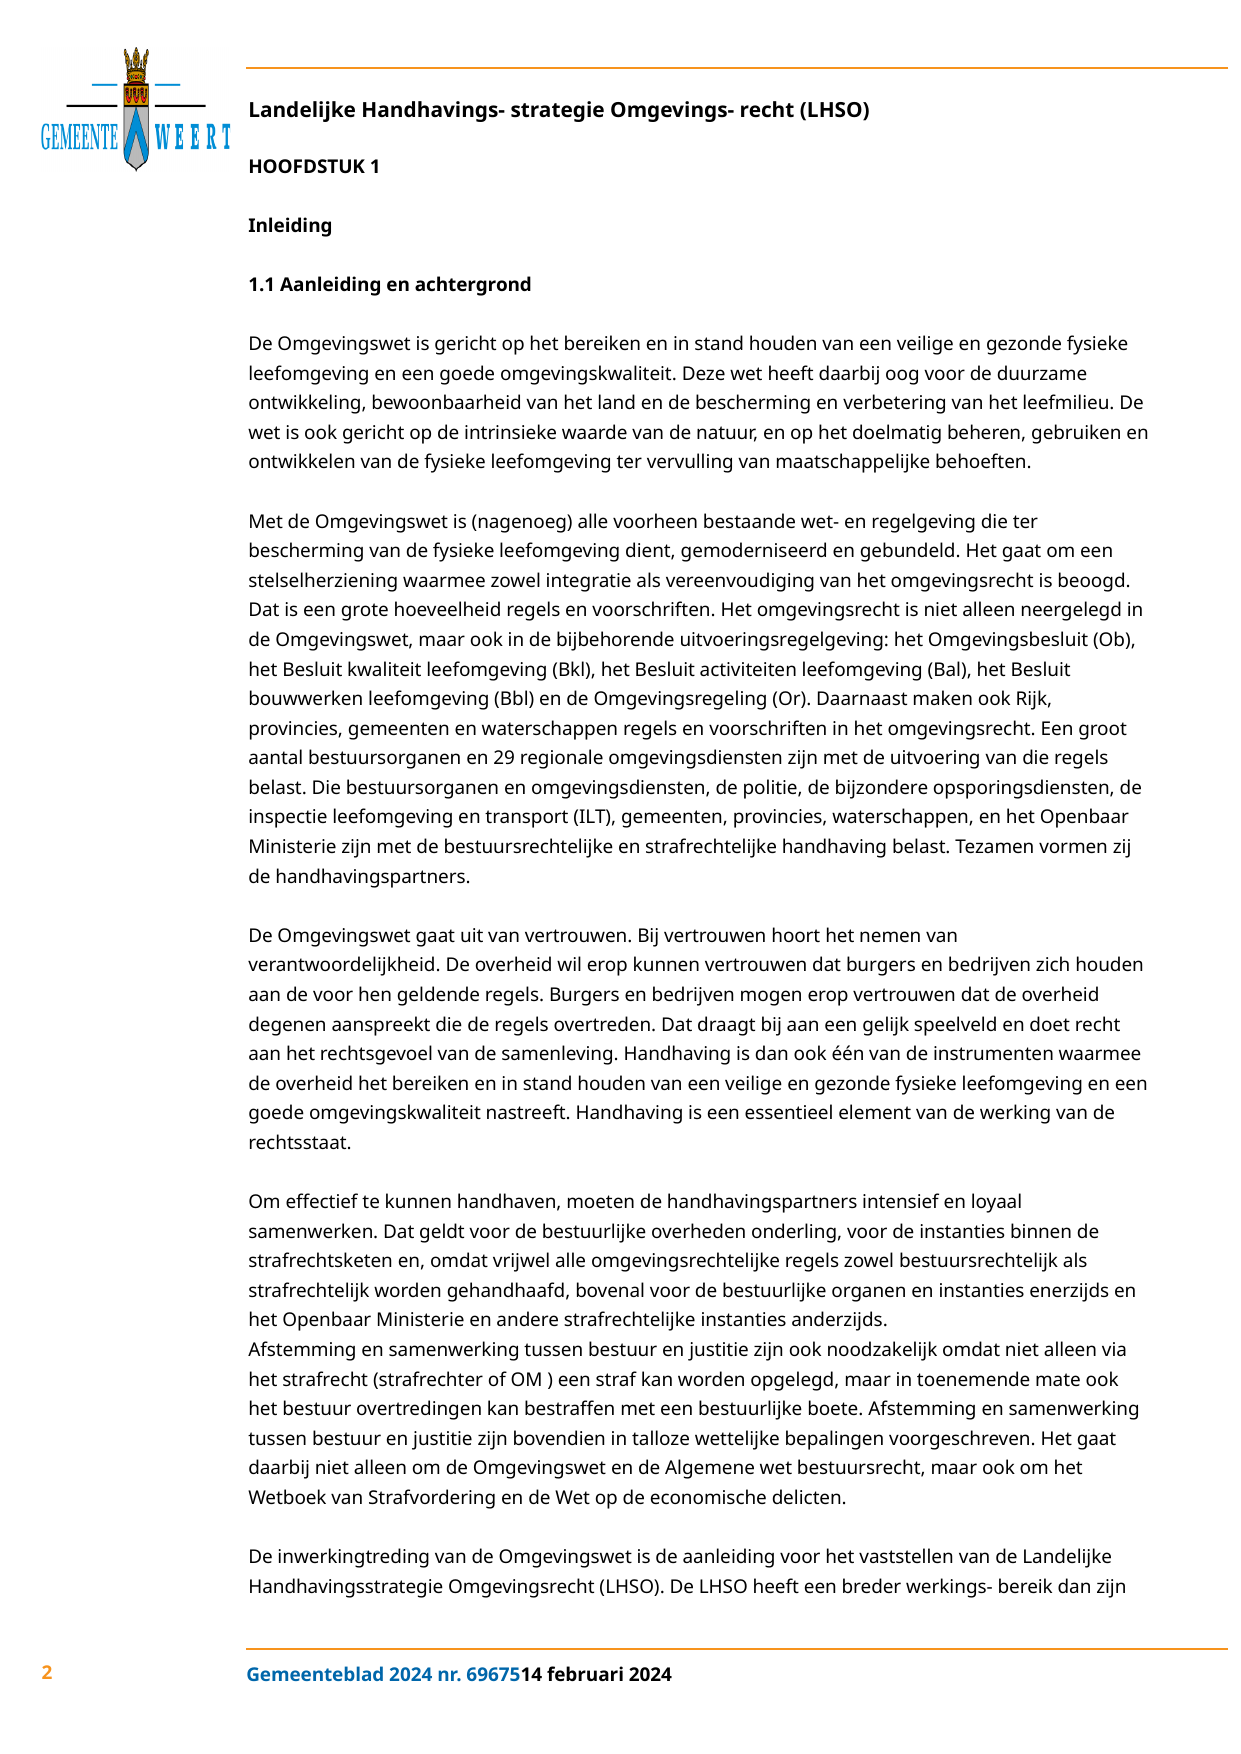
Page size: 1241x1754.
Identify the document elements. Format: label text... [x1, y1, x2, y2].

text Met de Omgevingswet is (nagenoeg) alle voorheen bestaande wet- en regelgeving die ter bescherming van de fysieke leefomgeving dient, gemoderniseerd en gebundeld. Het gaat om een stelselherziening waarmee zowel integratie als vereenvoudiging van het omgevingsrecht is beoogd. [248, 508, 1152, 593]
picture [41, 47, 231, 172]
text HOOFDSTUK 1 [248, 153, 1152, 179]
text Inleiding [248, 212, 1152, 238]
text Om effectief te kunnen handhaven, moeten de handhavingspartners intensief en loyaal samenwerken. Dat geldt voor de bestuurlijke overheden onderling, voor de instanties binnen de strafrechtsketen en, omdat vrijwel alle omgevingsrechtelijke regels zowel bestuursrechtelijk als strafrechtelijk worden gehandhaafd, bovenal voor de bestuurlijke organen en instanties enerzijds en het Openbaar Ministerie en andere strafrechtelijke instanties anderzijds. [248, 1188, 1152, 1332]
text De inwerkingtreding van de Omgevingswet is de aanleiding voor het vaststellen van de Landelijke Handhavingsstrategie Omgevingsrecht (LHSO). De LHSO heeft een breder werkings- bereik dan zijn [248, 1543, 1152, 1599]
text Dat is een grote hoeveelheid regels en voorschriften. Het omgevingsrecht is niet alleen neergelegd in de Omgevingswet, maar ook in de bijbehorende uitvoeringsregelgeving: het Omgevingsbesluit (Ob), het Besluit kwaliteit leefomgeving (Bkl), het Besluit activiteiten leefomgeving (Bal), het Besluit bouwwerken leefomgeving (Bbl) en de Omgevingsregeling (Or). Daarnaast maken ook Rijk, provincies, gemeenten en waterschappen regels en voorschriften in het omgevingsrecht. Een groot aantal bestuursorganen en 29 regionale omgevingsdiensten zijn met de uitvoering van die regels belast. Die bestuursorganen en omgevingsdiensten, de politie, de bijzondere opsporingsdiensten, de inspectie leefomgeving en transport (ILT), gemeenten, provincies, waterschappen, en het Openbaar Ministerie zijn met de bestuursrechtelijke en strafrechtelijke handhaving belast. Tezamen vormen zij de handhavingspartners. [248, 597, 1152, 889]
text Afstemming en samenwerking tussen bestuur en justitie zijn ook noodzakelijk omdat niet alleen via het strafrecht (strafrechter of OM ) een straf kan worden opgelegd, maar in toenemende mate ook het bestuur overtredingen kan bestraffen met een bestuurlijke boete. Afstemming en samenwerking tussen bestuur en justitie zijn bovendien in talloze wettelijke bepalingen voorgeschreven. Het gaat daarbij niet alleen om de Omgevingswet en de Algemene wet bestuursrecht, maar ook om het Wetboek van Strafvordering en de Wet op de economische delicten. [248, 1336, 1152, 1510]
text De Omgevingswet is gericht op het bereiken en in stand houden van een veilige en gezonde fysieke leefomgeving en een goede omgevingskwaliteit. Deze wet heeft daarbij oog voor de duurzame ontwikkeling, bewoonbaarheid van het land en de bescherming en verbetering van het leefmilieu. De wet is ook gericht op de intrinsieke waarde van de natuur, en op het doelmatig beheren, gebruiken en ontwikkelen van de fysieke leefomgeving ter vervulling van maatschappelijke behoeften. [248, 330, 1152, 474]
text De Omgevingswet gaat uit van vertrouwen. Bij vertrouwen hoort het nemen van verantwoordelijkheid. De overheid wil erop kunnen vertrouwen dat burgers en bedrijven zich houden aan de voor hen geldende regels. Burgers en bedrijven mogen erop vertrouwen dat de overheid degenen aanspreekt die de regels overtreden. Dat draagt bij aan een gelijk speelveld en doet recht aan het rechtsgevoel van de samenleving. Handhaving is dan ook één van de instrumenten waarmee de overheid het bereiken en in stand houden van een veilige en gezonde fysieke leefomgeving en een goede omgevingskwaliteit nastreeft. Handhaving is een essentieel element van de werking van de rechtsstaat. [248, 922, 1152, 1155]
text Landelijke Handhavings- strategie Omgevings- recht (LHSO) [248, 95, 1152, 123]
text 1.1 Aanleiding en achtergrond [248, 271, 1152, 297]
